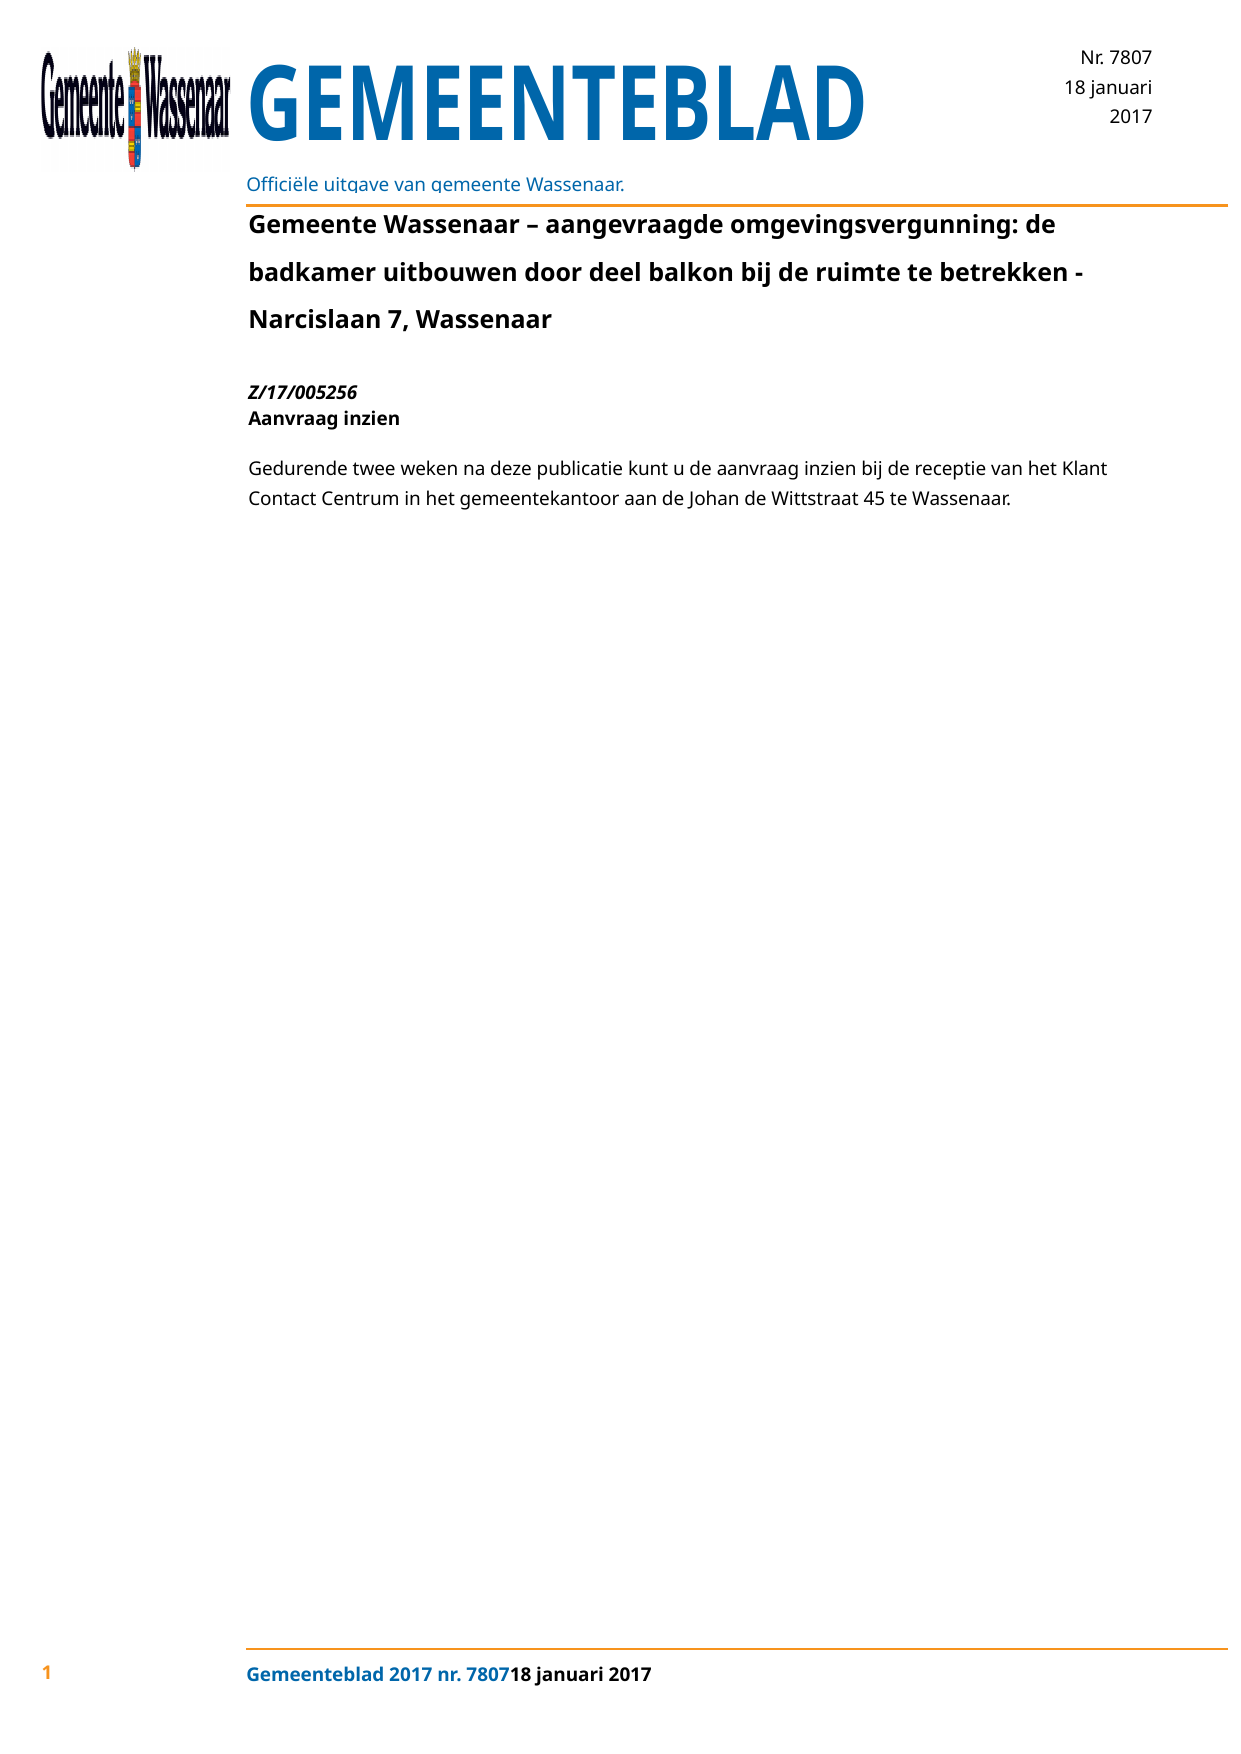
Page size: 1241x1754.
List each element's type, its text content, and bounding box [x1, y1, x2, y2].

text Gemeente Wassenaar – aangevraagde omgevingsvergunning: de badkamer uitbouwen door deel balkon bij de ruimte te betrekken - Narcislaan 7, Wassenaar [248, 207, 1152, 336]
text Gedurende twee weken na deze publicatie kunt u de aanvraag inzien bij de receptie van het Klant Contact Centrum in het gemeentekantoor aan de Johan de Wittstraat 45 te Wassenaar. [248, 455, 1152, 511]
picture [41, 47, 231, 172]
text Z/17/005256 [248, 379, 1152, 405]
text Aanvraag inzien [248, 405, 1152, 431]
